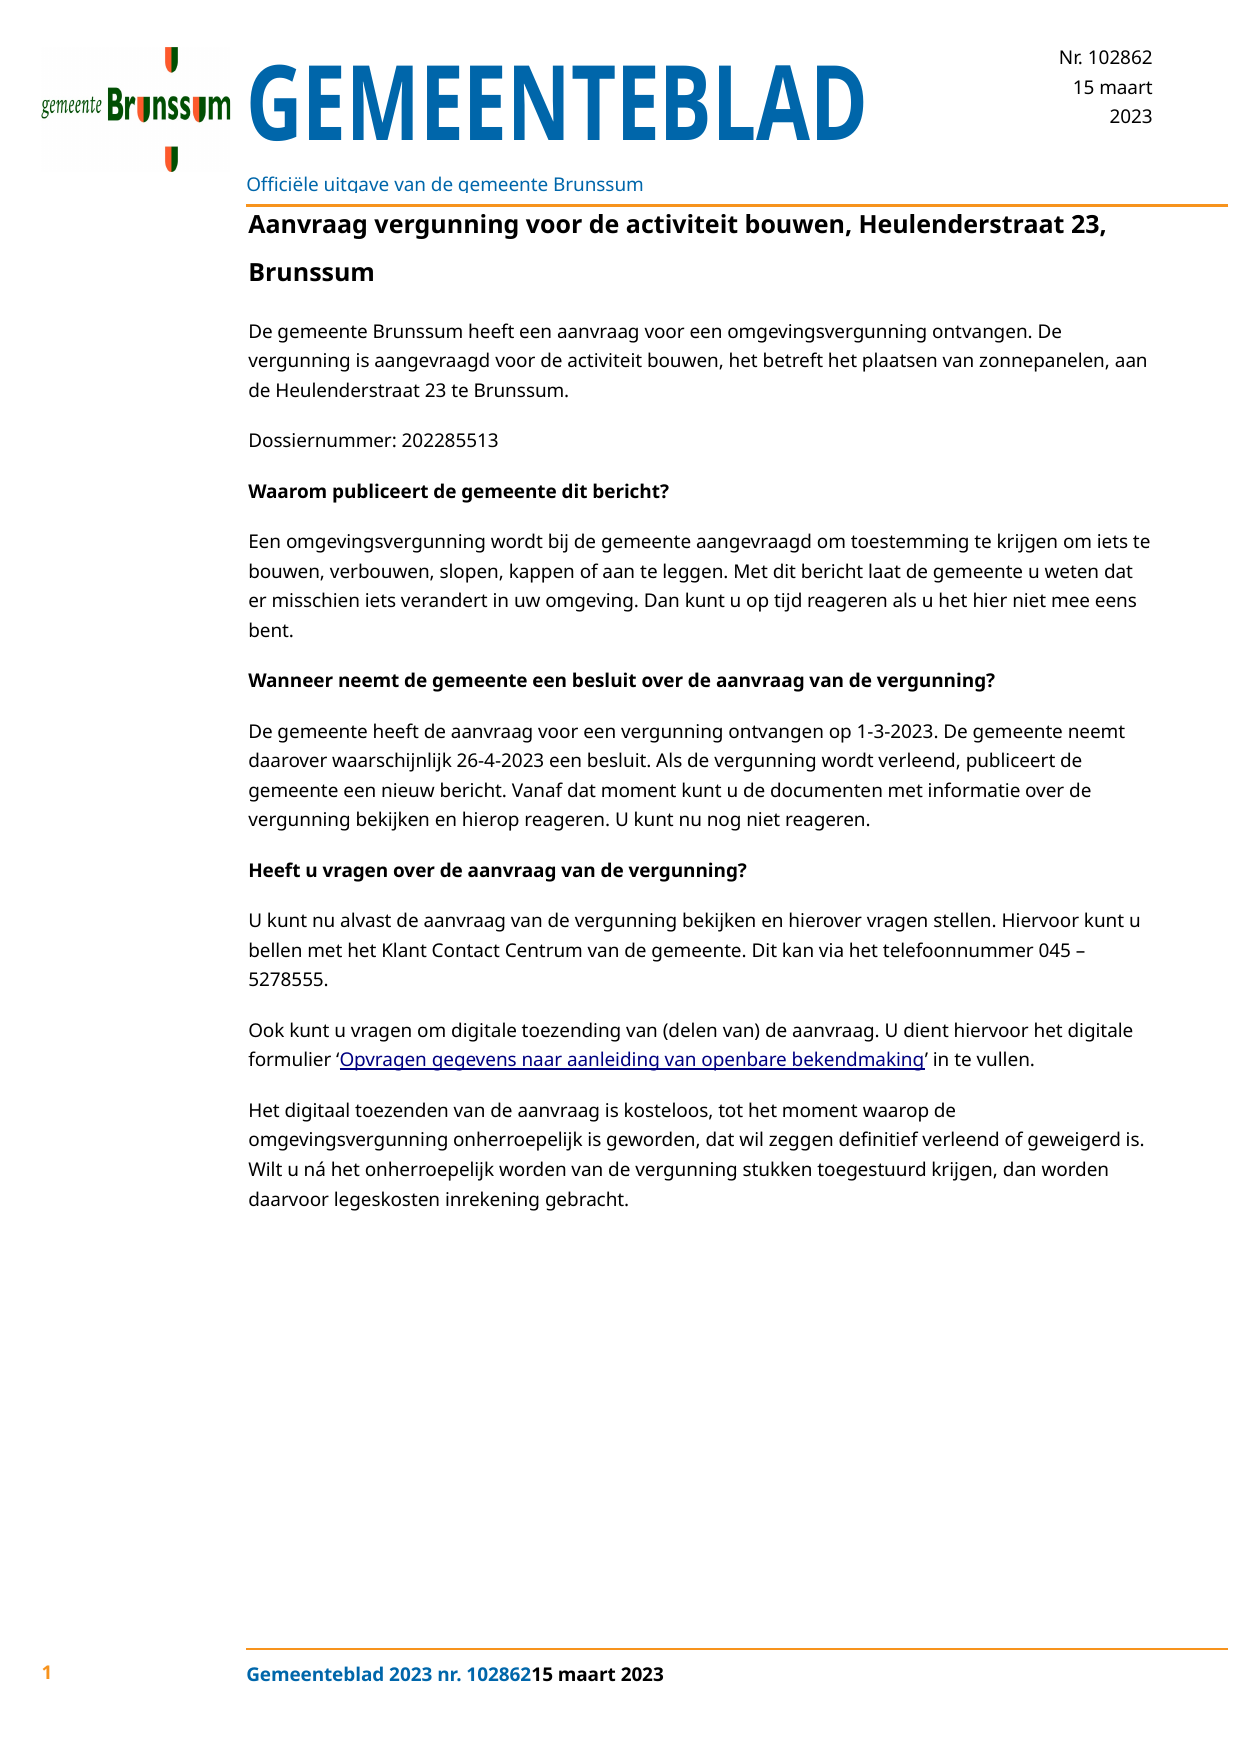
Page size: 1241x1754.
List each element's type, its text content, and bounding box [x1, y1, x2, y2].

text Het digitaal toezenden van de aanvraag is kosteloos, tot het moment waarop de omgevingsvergunning onherroepelijk is geworden, dat wil zeggen definitief verleend of geweigerd is. Wilt u ná het onherroepelijk worden van de vergunning stukken toegestuurd krijgen, dan worden daarvoor legeskosten inrekening gebracht. [248, 1097, 1152, 1212]
text Dossiernummer: 202285513 [248, 427, 1152, 453]
text Wanneer neemt de gemeente een besluit over de aanvraag van de vergunning? [248, 667, 1152, 693]
text Waarom publiceert de gemeente dit bericht? [248, 478, 1152, 504]
text Heeft u vragen over de aanvraag van de vergunning? [248, 857, 1152, 883]
text U kunt nu alvast de aanvraag van de vergunning bekijken en hierover vragen stellen. Hiervoor kunt u bellen met het Klant Contact Centrum van de gemeente. Dit kan via het telefoonnummer 045 – 5278555. [248, 907, 1152, 992]
text Ook kunt u vragen om digitale toezending van (delen van) de aanvraag. U dient hiervoor het digitale formulier ‘Opvragen gegevens naar aanleiding van openbare bekendmaking’ in te vullen. [248, 1017, 1152, 1072]
text De gemeente heeft de aanvraag voor een vergunning ontvangen op 1-3-2023. De gemeente neemt daarover waarschijnlijk 26-4-2023 een besluit. Als de vergunning wordt verleend, publiceert de gemeente een nieuw bericht. Vanaf dat moment kunt u de documenten met informatie over de vergunning bekijken en hierop reageren. U kunt nu nog niet reageren. [248, 718, 1152, 832]
text Aanvraag vergunning voor de activiteit bouwen, Heulenderstraat 23, Brunssum [248, 207, 1152, 288]
picture [41, 47, 231, 172]
text Een omgevingsvergunning wordt bij de gemeente aangevraagd om toestemming te krijgen om iets te bouwen, verbouwen, slopen, kappen of aan te leggen. Met dit bericht laat de gemeente u weten dat er misschien iets verandert in uw omgeving. Dan kunt u op tijd reageren als u het hier niet mee eens bent. [248, 528, 1152, 643]
text De gemeente Brunssum heeft een aanvraag voor een omgevingsvergunning ontvangen. De vergunning is aangevraagd voor de activiteit bouwen, het betreft het plaatsen van zonnepanelen, aan de Heulenderstraat 23 te Brunssum. [248, 318, 1152, 403]
